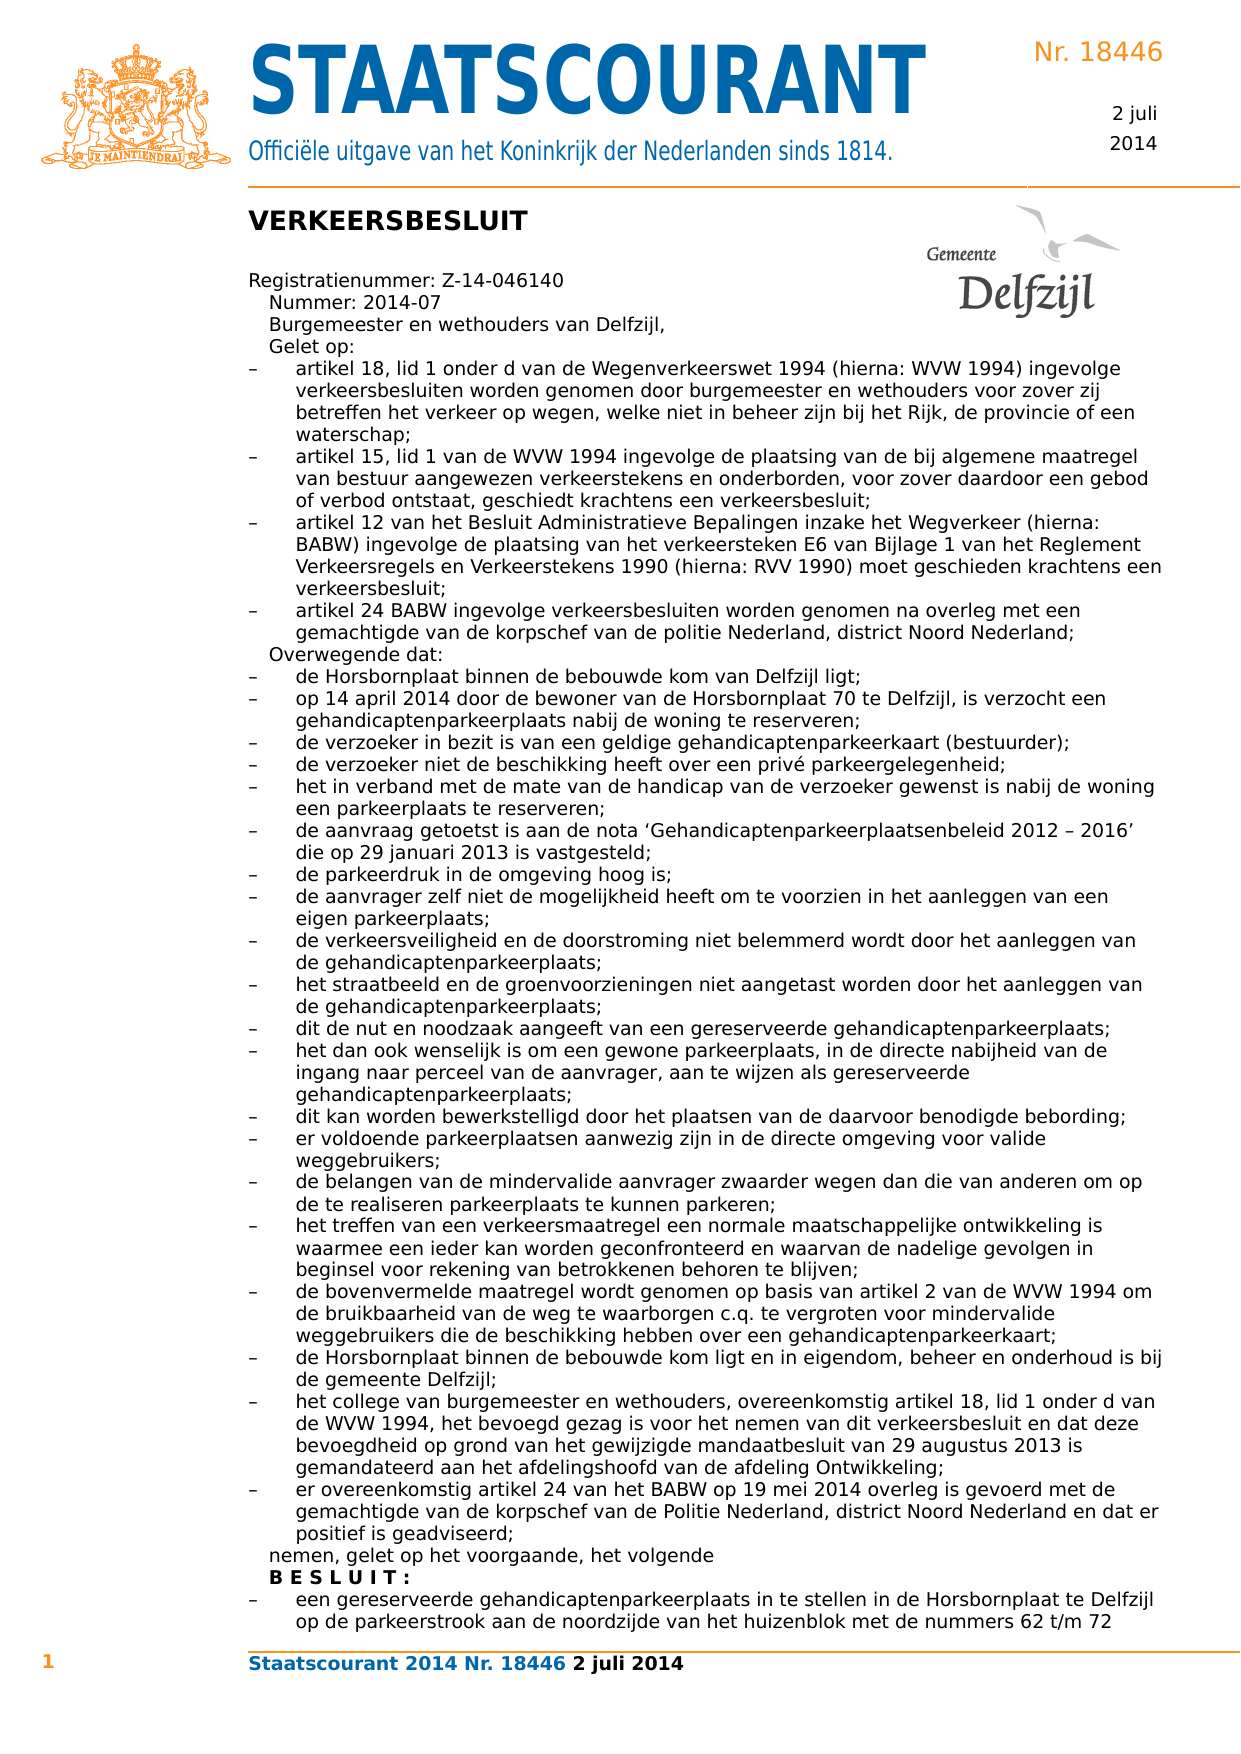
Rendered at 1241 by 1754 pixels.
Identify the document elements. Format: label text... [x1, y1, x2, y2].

picture [41, 44, 231, 169]
list het straatbeeld en de groenvoorzieningen niet aangetast worden door het aanleggen van de gehandicaptenparkeerplaats; [248, 974, 1163, 1018]
text Gelet op: [248, 336, 1163, 358]
text Overwegende dat: [248, 644, 1163, 666]
list het college van burgemeester en wethouders, overeenkomstig artikel 18, lid 1 onder d van de WVW 1994, het bevoegd gezag is voor het nemen van dit verkeersbesluit en dat deze bevoegdheid op grond van het gewijzigde mandaatbesluit van 29 augustus 2013 is gemandateerd aan het afdelingshoofd van de afdeling Ontwikkeling; [248, 1391, 1163, 1479]
list de Horsbornplaat binnen de bebouwde kom ligt en in eigendom, beheer en onderhoud is bij de gemeente Delfzijl; [248, 1347, 1163, 1391]
list de parkeerdruk in de omgeving hoog is; [248, 864, 1163, 886]
text nemen, gelet op het voorgaande, het volgende [248, 1545, 1163, 1567]
list het dan ook wenselijk is om een gewone parkeerplaats, in de directe nabijheid van de ingang naar perceel van de aanvrager, aan te wijzen als gereserveerde gehandicaptenparkeerplaats; [248, 1039, 1163, 1106]
list de verkeersveiligheid en de doorstroming niet belemmerd wordt door het aanleggen van de gehandicaptenparkeerplaats; [248, 930, 1163, 974]
list artikel 24 BABW ingevolge verkeersbesluiten worden genomen na overleg met een gemachtigde van de korpschef van de politie Nederland, district Noord Nederland; [248, 600, 1163, 644]
list het treffen van een verkeersmaatregel een normale maatschappelijke ontwikkeling is waarmee een ieder kan worden geconfronteerd en waarvan de nadelige gevolgen in beginsel voor rekening van betrokkenen behoren te blijven; [248, 1215, 1163, 1281]
list dit de nut en noodzaak aangeeft van een gereserveerde gehandicaptenparkeerplaats; [248, 1018, 1163, 1039]
list de belangen van de mindervalide aanvrager zwaarder wegen dan die van anderen om op de te realiseren parkeerplaats te kunnen parkeren; [248, 1171, 1163, 1215]
text B E S L U I T : [248, 1567, 1163, 1589]
list artikel 15, lid 1 van de WVW 1994 ingevolge de plaatsing van de bij algemene maatregel van bestuur aangewezen verkeerstekens en onderborden, voor zover daardoor een gebod of verbod ontstaat, geschiedt krachtens een verkeersbesluit; [248, 446, 1163, 512]
list op 14 april 2014 door de bewoner van de Horsbornplaat 70 te Delfzijl, is verzocht een gehandicaptenparkeerplaats nabij de woning te reserveren; [248, 688, 1163, 732]
list een gereserveerde gehandicaptenparkeerplaats in te stellen in de Horsbornplaat te Delfzijl op de parkeerstrook aan de noordzijde van het huizenblok met de nummers 62 t/m 72 [248, 1589, 1163, 1633]
list de aanvrager zelf niet de mogelijkheid heeft om te voorzien in het aanleggen van een eigen parkeerplaats; [248, 886, 1163, 930]
list de verzoeker in bezit is van een geldige gehandicaptenparkeerkaart (bestuurder); [248, 732, 1163, 754]
list de bovenvermelde maatregel wordt genomen op basis van artikel 2 van de WVW 1994 om de bruikbaarheid van de weg te waarborgen c.q. te vergroten voor mindervalide weggebruikers die de beschikking hebben over een gehandicaptenparkeerkaart; [248, 1281, 1163, 1347]
subtitle VERKEERSBESLUIT [248, 206, 927, 237]
text Burgemeester en wethouders van Delfzijl, [248, 314, 1163, 336]
list de verzoeker niet de beschikking heeft over een privé parkeergelegenheid; [248, 754, 1163, 776]
text Registratienummer: Z-14-046140 [248, 270, 927, 292]
list de aanvraag getoetst is aan de nota ‘Gehandicaptenparkeerplaatsenbeleid 2012 – 2016’ die op 29 januari 2013 is vastgesteld; [248, 820, 1163, 864]
list artikel 12 van het Besluit Administratieve Bepalingen inzake het Wegverkeer (hierna: BABW) ingevolge de plaatsing van het verkeersteken E6 van Bijlage 1 van het Reglement Verkeersregels en Verkeerstekens 1990 (hierna: RVV 1990) moet geschieden krachtens een verkeersbesluit; [248, 512, 1163, 600]
list het in verband met de mate van de handicap van de verzoeker gewenst is nabij de woning een parkeerplaats te reserveren; [248, 776, 1163, 820]
text Nummer: 2014-07 [248, 292, 927, 314]
list artikel 18, lid 1 onder d van de Wegenverkeerswet 1994 (hierna: WVW 1994) ingevolge verkeersbesluiten worden genomen door burgemeester en wethouders voor zover zij betreffen het verkeer op wegen, welke niet in beheer zijn bij het Rijk, de provincie of een waterschap; [248, 358, 1163, 446]
list de Horsbornplaat binnen de bebouwde kom van Delfzijl ligt; [248, 666, 1163, 688]
picture [927, 205, 1164, 318]
list dit kan worden bewerkstelligd door het plaatsen van de daarvoor benodigde bebording; [248, 1106, 1163, 1127]
list er overeenkomstig artikel 24 van het BABW op 19 mei 2014 overleg is gevoerd met de gemachtigde van de korpschef van de Politie Nederland, district Noord Nederland en dat er positief is geadviseerd; [248, 1479, 1163, 1545]
list er voldoende parkeerplaatsen aanwezig zijn in de directe omgeving voor valide weggebruikers; [248, 1127, 1163, 1171]
